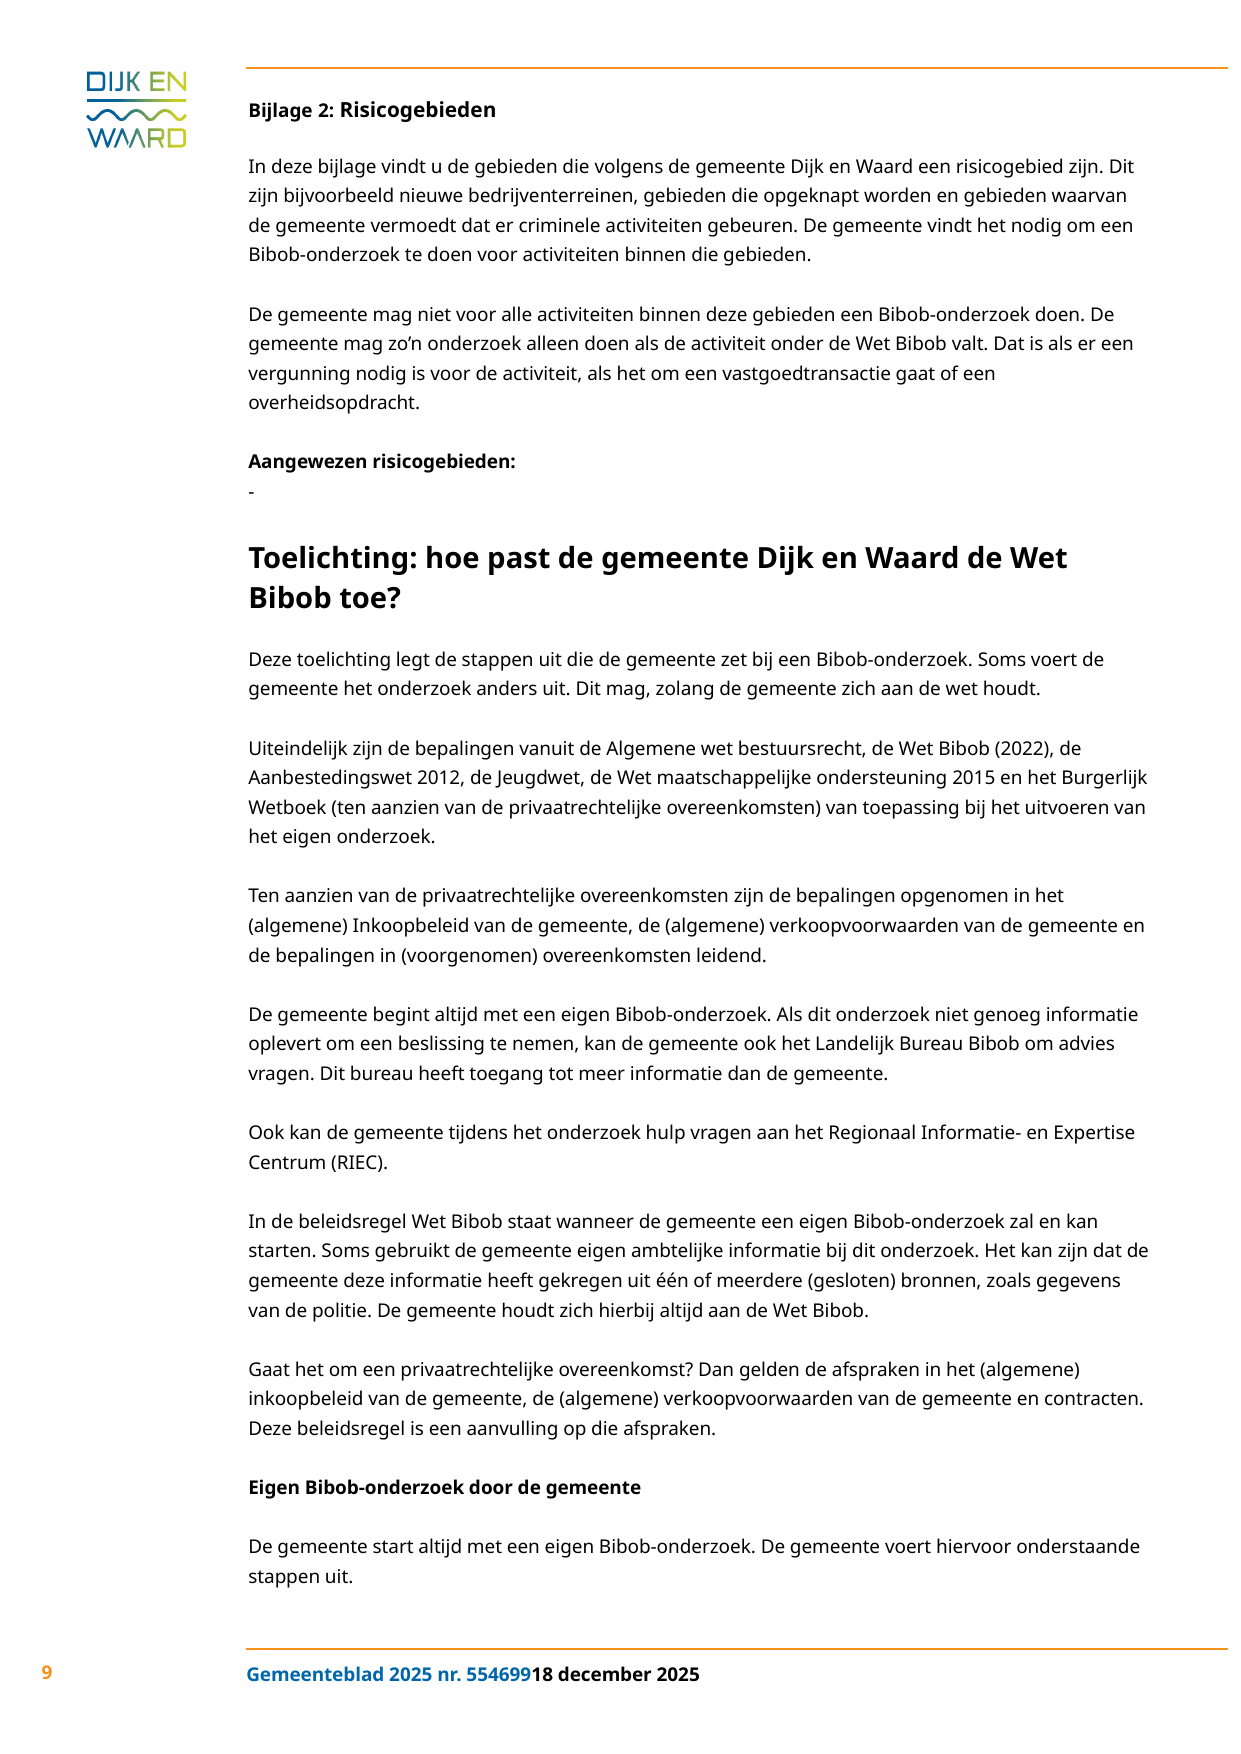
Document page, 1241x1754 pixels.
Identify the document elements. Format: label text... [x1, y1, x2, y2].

text Toelichting: hoe past de gemeente Dijk en Waard de Wet Bibob toe? [248, 537, 1152, 617]
text Gaat het om een privaatrechtelijke overeenkomst? Dan gelden de afspraken in het (algemene) inkoopbeleid van de gemeente, de (algemene) verkoopvoorwaarden van de gemeente en contracten. Deze beleidsregel is een aanvulling op die afspraken. [248, 1356, 1152, 1441]
picture [41, 47, 231, 172]
text Ten aanzien van de privaatrechtelijke overeenkomsten zijn de bepalingen opgenomen in het (algemene) Inkoopbeleid van de gemeente, de (algemene) verkoopvoorwaarden van de gemeente en de bepalingen in (voorgenomen) overeenkomsten leidend. [248, 883, 1152, 968]
text De gemeente begint altijd met een eigen Bibob-onderzoek. Als dit onderzoek niet genoeg informatie oplevert om een beslissing te nemen, kan de gemeente ook het Landelijk Bureau Bibob om advies vragen. Dit bureau heeft toegang tot meer informatie dan de gemeente. [248, 1001, 1152, 1086]
text Ook kan de gemeente tijdens het onderzoek hulp vragen aan het Regionaal Informatie- en Expertise Centrum (RIEC). [248, 1119, 1152, 1175]
text - [248, 478, 1152, 504]
text Eigen Bibob-onderzoek door de gemeente [248, 1474, 1152, 1500]
text In deze bijlage vindt u de gebieden die volgens de gemeente Dijk en Waard een risicogebied zijn. Dit zijn bijvoorbeeld nieuwe bedrijventerreinen, gebieden die opgeknapt worden en gebieden waarvan de gemeente vermoedt dat er criminele activiteiten gebeuren. De gemeente vindt het nodig om een Bibob-onderzoek te doen voor activiteiten binnen die gebieden. [248, 153, 1152, 267]
text De gemeente mag niet voor alle activiteiten binnen deze gebieden een Bibob-onderzoek doen. De gemeente mag zo’n onderzoek alleen doen als de activiteit onder de Wet Bibob valt. Dat is als er een vergunning nodig is voor de activiteit, als het om een vastgoedtransactie gaat of een overheidsopdracht. [248, 301, 1152, 415]
text In de beleidsregel Wet Bibob staat wanneer de gemeente een eigen Bibob-onderzoek zal en kan starten. Soms gebruikt de gemeente eigen ambtelijke informatie bij dit onderzoek. Het kan zijn dat de gemeente deze informatie heeft gekregen uit één of meerdere (gesloten) bronnen, zoals gegevens van de politie. De gemeente houdt zich hierbij altijd aan de Wet Bibob. [248, 1208, 1152, 1323]
text De gemeente start altijd met een eigen Bibob-onderzoek. De gemeente voert hiervoor onderstaande stappen uit. [248, 1533, 1152, 1589]
text Bijlage 2: Risicogebieden [248, 95, 1152, 123]
text Uiteindelijk zijn de bepalingen vanuit de Algemene wet bestuursrecht, de Wet Bibob (2022), de Aanbestedingswet 2012, de Jeugdwet, de Wet maatschappelijke ondersteuning 2015 en het Burgerlijk Wetboek (ten aanzien van de privaatrechtelijke overeenkomsten) van toepassing bij het uitvoeren van het eigen onderzoek. [248, 735, 1152, 849]
text Aangewezen risicogebieden: [248, 449, 1152, 474]
text Deze toelichting legt de stappen uit die de gemeente zet bij een Bibob-onderzoek. Soms voert de gemeente het onderzoek anders uit. Dit mag, zolang de gemeente zich aan de wet houdt. [248, 646, 1152, 701]
